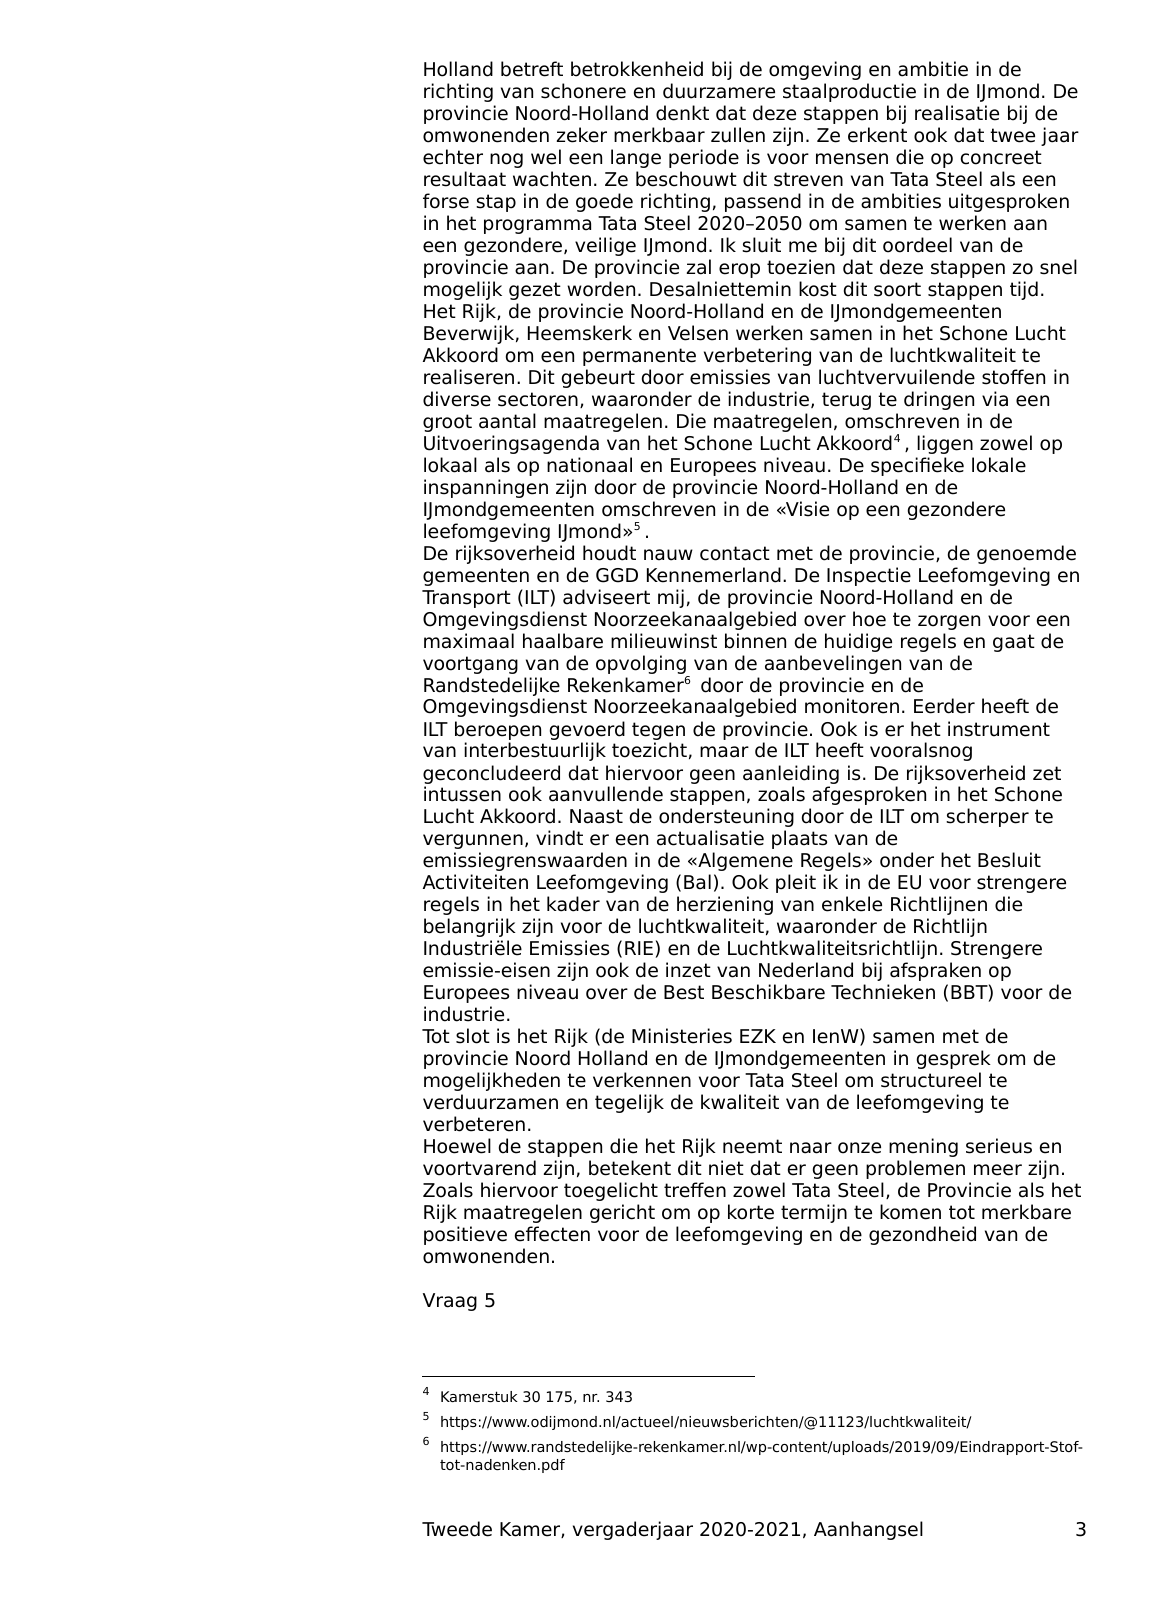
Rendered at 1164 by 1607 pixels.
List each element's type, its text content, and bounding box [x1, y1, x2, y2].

text Het Rijk, de provincie Noord-Holland en de IJmondgemeenten Beverwijk, Heemskerk en Velsen werken samen in het Schone Lucht Akkoord om een permanente verbetering van de luchtkwaliteit te realiseren. Dit gebeurt door emissies van luchtvervuilende stoffen in diverse sectoren, waaronder de industrie, terug te dringen via een groot aantal maatregelen. Die maatregelen, omschreven in de Uitvoeringsagenda van het Schone Lucht Akkoord, liggen zowel op lokaal als op nationaal en Europees niveau. De specifieke lokale inspanningen zijn door de provincie Noord-Holland en de IJmondgemeenten omschreven in de «Visie op een gezondere leefomgeving IJmond». [422, 301, 1087, 543]
text Vraag 5 [422, 1290, 1087, 1312]
text https://www.odijmond.nl/actueel/nieuwsberichten/@11123/luchtkwaliteit/ [422, 1410, 1087, 1432]
text https://www.randstedelijke-rekenkamer.nl/wp-content/uploads/2019/09/Eindrapport-Stof-tot-nadenken.pdf [422, 1435, 1087, 1474]
text De rijksoverheid houdt nauw contact met de provincie, de genoemde gemeenten en de GGD Kennemerland. De Inspectie Leefomgeving en Transport (ILT) adviseert mij, de provincie Noord-Holland en de Omgevingsdienst Noorzeekanaalgebied over hoe te zorgen voor een maximaal haalbare milieuwinst binnen de huidige regels en gaat de voortgang van de opvolging van de aanbevelingen van de Randstedelijke Rekenkamer door de provincie en de Omgevingsdienst Noorzeekanaalgebied monitoren. Eerder heeft de ILT beroepen gevoerd tegen de provincie. Ook is er het instrument van interbestuurlijk toezicht, maar de ILT heeft vooralsnog geconcludeerd dat hiervoor geen aanleiding is. De rijksoverheid zet intussen ook aanvullende stappen, zoals afgesproken in het Schone Lucht Akkoord. Naast de ondersteuning door de ILT om scherper te vergunnen, vindt er een actualisatie plaats van de emissiegrenswaarden in de «Algemene Regels» onder het Besluit Activiteiten Leefomgeving (Bal). Ook pleit ik in de EU voor strengere regels in het kader van de herziening van enkele Richtlijnen die belangrijk zijn voor de luchtkwaliteit, waaronder de Richtlijn Industriële Emissies (RIE) en de Luchtkwaliteitsrichtlijn. Strengere emissie-eisen zijn ook de inzet van Nederland bij afspraken op Europees niveau over de Best Beschikbare Technieken (BBT) voor de industrie. [422, 543, 1087, 1026]
text Hoewel de stappen die het Rijk neemt naar onze mening serieus en voortvarend zijn, betekent dit niet dat er geen problemen meer zijn. Zoals hiervoor toegelicht treffen zowel Tata Steel, de Provincie als het Rijk maatregelen gericht om op korte termijn te komen tot merkbare positieve effecten voor de leefomgeving en de gezondheid van de omwonenden. [422, 1136, 1087, 1268]
text Holland betreft betrokkenheid bij de omgeving en ambitie in de richting van schonere en duurzamere staalproductie in de IJmond. De provincie Noord-Holland denkt dat deze stappen bij realisatie bij de omwonenden zeker merkbaar zullen zijn. Ze erkent ook dat twee jaar echter nog wel een lange periode is voor mensen die op concreet resultaat wachten. Ze beschouwt dit streven van Tata Steel als een forse stap in de goede richting, passend in de ambities uitgesproken in het programma Tata Steel 2020–2050 om samen te werken aan een gezondere, veilige IJmond. Ik sluit me bij dit oordeel van de provincie aan. De provincie zal erop toezien dat deze stappen zo snel mogelijk gezet worden. Desalniettemin kost dit soort stappen tijd. [422, 59, 1087, 301]
text Kamerstuk 30 175, nr. 343 [422, 1385, 1087, 1407]
text Tot slot is het Rijk (de Ministeries EZK en IenW) samen met de provincie Noord Holland en de IJmondgemeenten in gesprek om de mogelijkheden te verkennen voor Tata Steel om structureel te verduurzamen en tegelijk de kwaliteit van de leefomgeving te verbeteren. [422, 1026, 1087, 1136]
